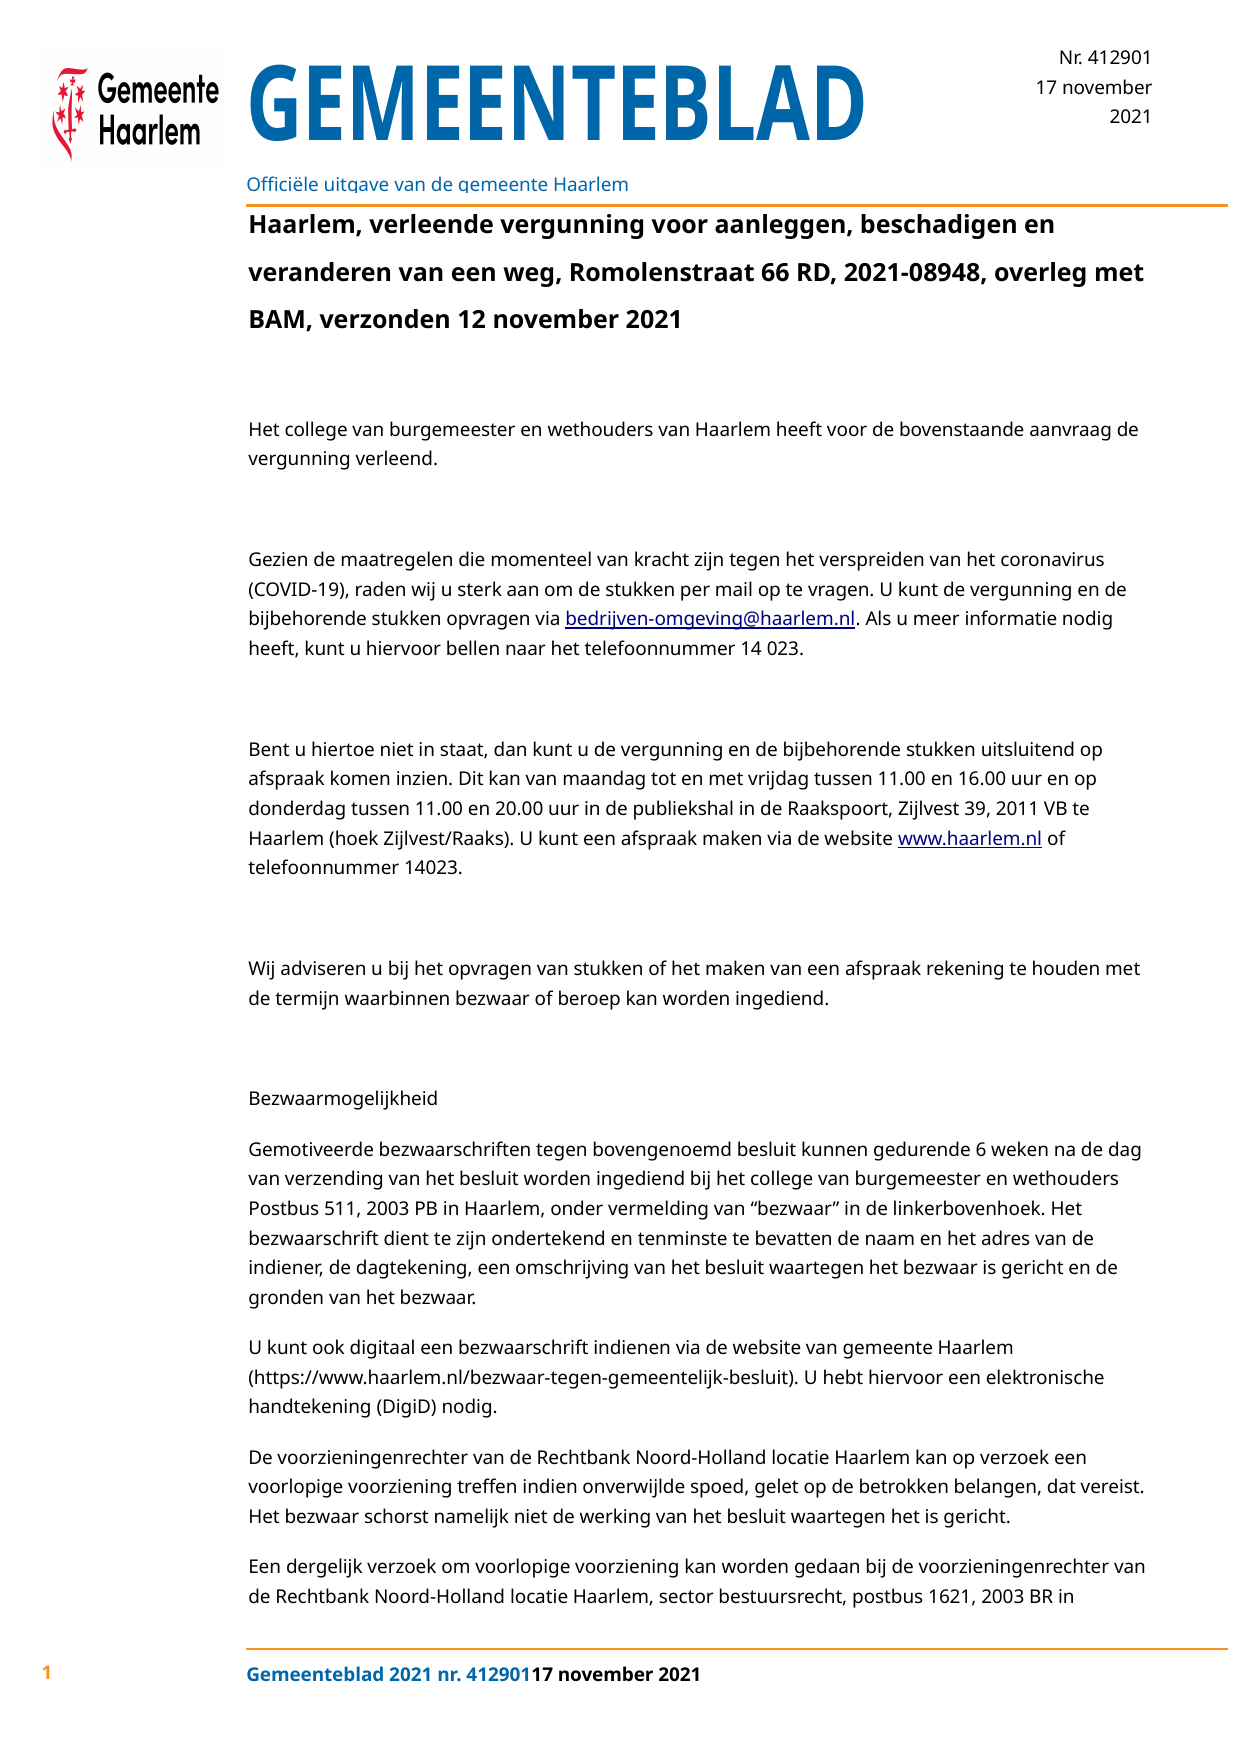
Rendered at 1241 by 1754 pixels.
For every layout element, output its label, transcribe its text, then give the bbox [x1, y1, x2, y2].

text Het college van burgemeester en wethouders van Haarlem heeft voor de bovenstaande aanvraag de vergunning verleend. [248, 416, 1152, 471]
text Gemotiveerde bezwaarschriften tegen bovengenoemd besluit kunnen gedurende 6 weken na de dag van verzending van het besluit worden ingediend bij het college van burgemeester en wethouders Postbus 511, 2003 PB in Haarlem, onder vermelding van “bezwaar” in de linkerbovenhoek. Het bezwaarschrift dient te zijn ondertekend en tenminste te bevatten de naam en het adres van de indiener, de dagtekening, een omschrijving van het besluit waartegen het bezwaar is gericht en de gronden van het bezwaar. [248, 1136, 1152, 1309]
text Bezwaarmogelijkheid [248, 1086, 1152, 1111]
text U kunt ook digitaal een bezwaarschrift indienen via de website van gemeente Haarlem (https://www.haarlem.nl/bezwaar-tegen-gemeentelijk-besluit). U hebt hiervoor een elektronische handtekening (DigiD) nodig. [248, 1334, 1152, 1419]
text De voorzieningenrechter van de Rechtbank Noord-Holland locatie Haarlem kan op verzoek een voorlopige voorziening treffen indien onverwijlde spoed, gelet op de betrokken belangen, dat vereist. Het bezwaar schorst namelijk niet de werking van het besluit waartegen het is gericht. [248, 1444, 1152, 1529]
text Bent u hiertoe niet in staat, dan kunt u de vergunning en de bijbehorende stukken uitsluitend op afspraak komen inzien. Dit kan van maandag tot en met vrijdag tussen 11.00 en 16.00 uur en op donderdag tussen 11.00 en 20.00 uur in de publiekshal in de Raakspoort, Zijlvest 39, 2011 VB te Haarlem (hoek Zijlvest/Raaks). U kunt een afspraak maken via de website www.haarlem.nl of telefoonnummer 14023. [248, 736, 1152, 880]
text Wij adviseren u bij het opvragen van stukken of het maken van een afspraak rekening te houden met de termijn waarbinnen bezwaar of beroep kan worden ingediend. [248, 955, 1152, 1010]
text Haarlem, verleende vergunning voor aanleggen, beschadigen en veranderen van een weg, Romolenstraat 66 RD, 2021-08948, overleg met BAM, verzonden 12 november 2021 [248, 207, 1152, 336]
picture [41, 47, 231, 172]
text Een dergelijk verzoek om voorlopige voorziening kan worden gedaan bij de voorzieningenrechter van de Rechtbank Noord-Holland locatie Haarlem, sector bestuursrecht, postbus 1621, 2003 BR in [248, 1553, 1152, 1609]
text Gezien de maatregelen die momenteel van kracht zijn tegen het verspreiden van het coronavirus (COVID-19), raden wij u sterk aan om de stukken per mail op te vragen. U kunt de vergunning en de bijbehorende stukken opvragen via bedrijven-omgeving@haarlem.nl. Als u meer informatie nodig heeft, kunt u hiervoor bellen naar het telefoonnummer 14 023. [248, 546, 1152, 661]
